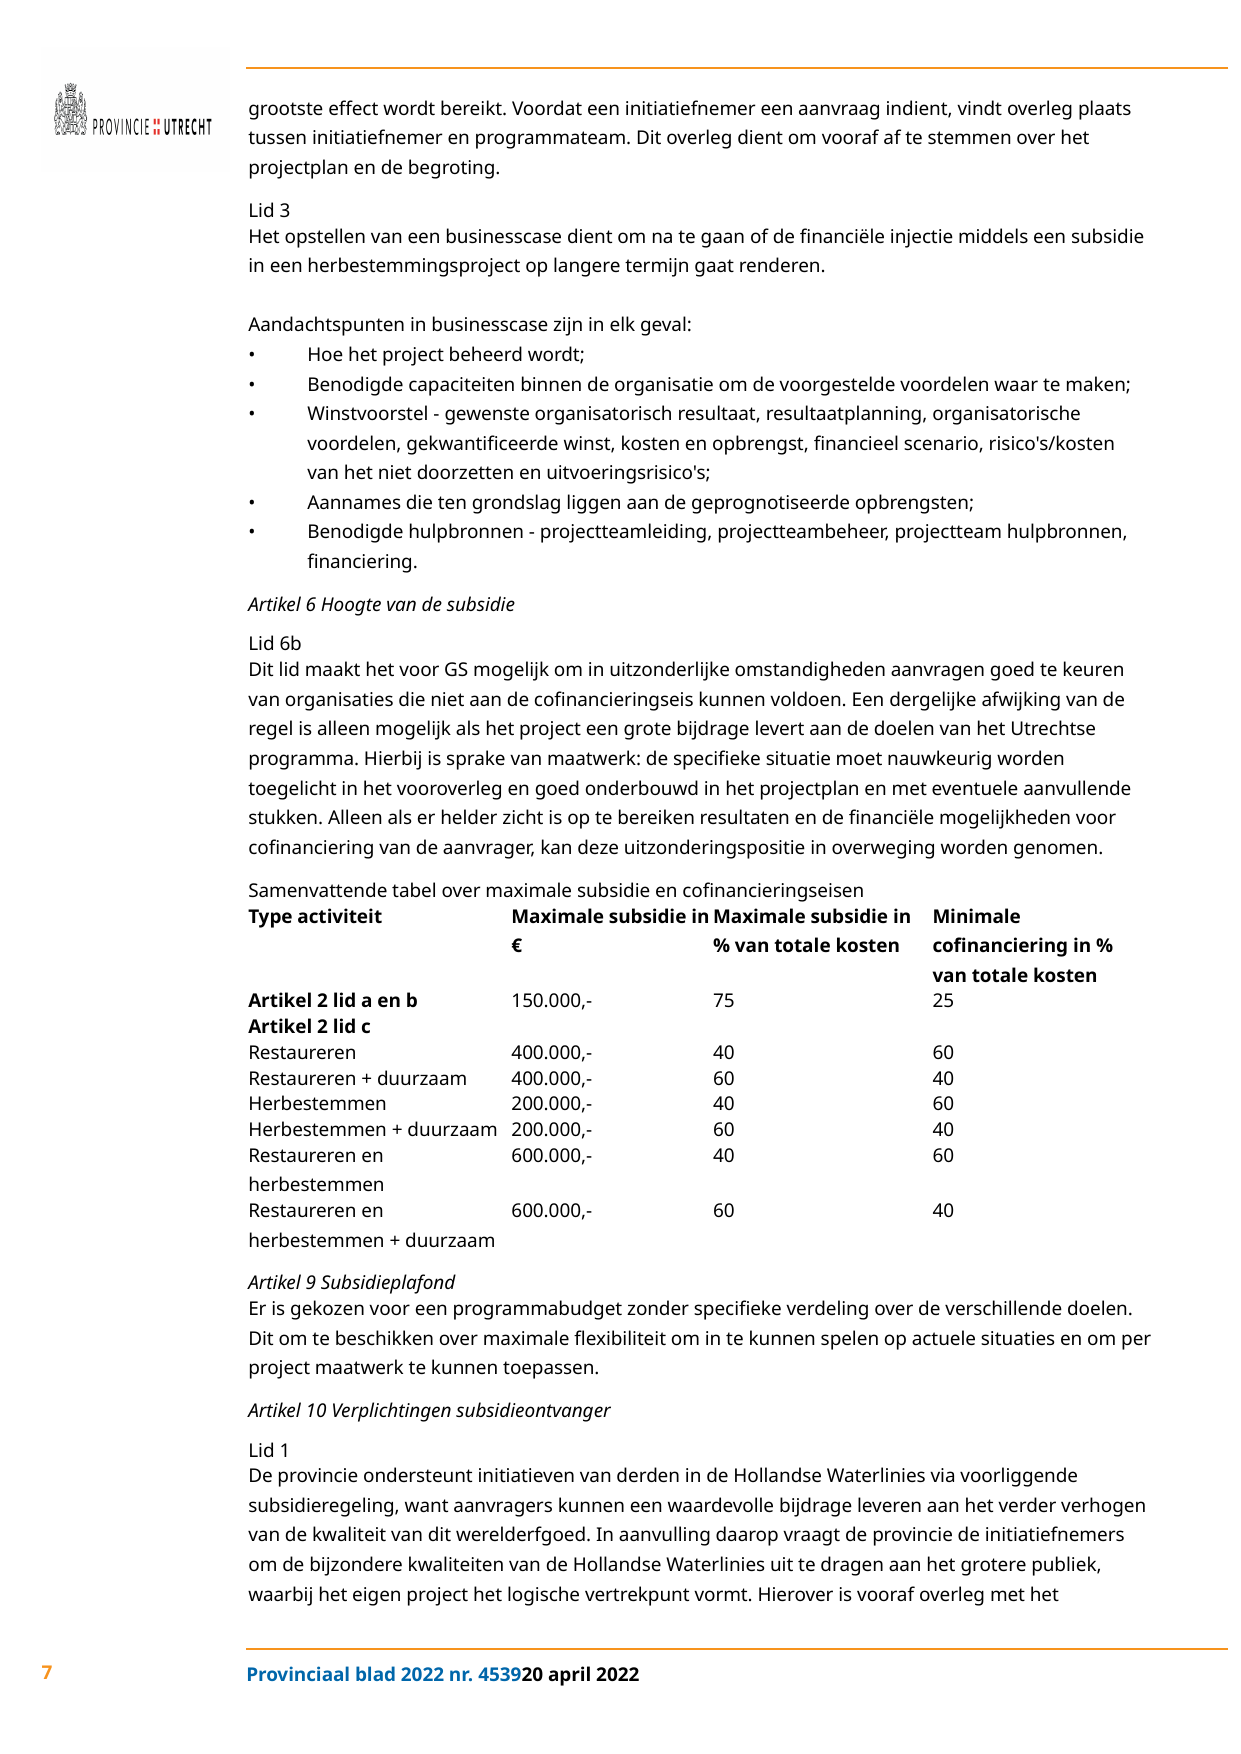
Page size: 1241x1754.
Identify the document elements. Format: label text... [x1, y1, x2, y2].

table_header Maximale subsidie in % van totale kosten [713, 903, 932, 988]
picture [41, 47, 231, 172]
list Hoe het project beheerd wordt; [248, 341, 1152, 367]
text Lid 3 [248, 197, 1152, 223]
table_cell 60 [713, 1116, 932, 1142]
table_cell Herbestemmen [248, 1091, 511, 1116]
text Lid 1 [248, 1437, 1152, 1462]
table_cell 150.000,- [511, 988, 713, 1013]
table_cell [932, 1014, 1152, 1039]
table_cell Restaureren en herbestemmen + duurzaam [248, 1198, 511, 1253]
table_cell 25 [932, 988, 1152, 1013]
table_cell 600.000,- [511, 1142, 713, 1197]
table_cell 40 [932, 1116, 1152, 1142]
table_cell 400.000,- [511, 1039, 713, 1065]
table_cell Artikel 2 lid a en b [248, 988, 511, 1013]
text De provincie ondersteunt initiatieven van derden in de Hollandse Waterlinies via voorliggende subsidieregeling, want aanvragers kunnen een waardevolle bijdrage leveren aan het verder verhogen van de kwaliteit van dit werelderfgoed. In aanvulling daarop vraagt de provincie de initiatiefnemers om de bijzondere kwaliteiten van de Hollandse Waterlinies uit te dragen aan het grotere publiek, waarbij het eigen project het logische vertrekpunt vormt. Hierover is vooraf overleg met het [248, 1462, 1152, 1607]
table_cell 40 [713, 1091, 932, 1116]
table_cell Restaureren en herbestemmen [248, 1142, 511, 1197]
table_cell [713, 1014, 932, 1039]
text Artikel 10 Verplichtingen subsidieontvanger [248, 1397, 1152, 1423]
table_cell 60 [713, 1065, 932, 1091]
text Dit lid maakt het voor GS mogelijk om in uitzonderlijke omstandigheden aanvragen goed te keuren van organisaties die niet aan de cofinancieringseis kunnen voldoen. Een dergelijke afwijking van de regel is alleen mogelijk als het project een grote bijdrage levert aan de doelen van het Utrechtse programma. Hierbij is sprake van maatwerk: de specifieke situatie moet nauwkeurig worden toegelicht in het vooroverleg en goed onderbouwd in het projectplan en met eventuele aanvullende stukken. Alleen als er helder zicht is op te bereiken resultaten en de financiële mogelijkheden voor cofinanciering van de aanvrager, kan deze uitzonderingspositie in overweging worden genomen. [248, 656, 1152, 859]
table_cell 40 [713, 1039, 932, 1065]
table_cell 400.000,- [511, 1065, 713, 1091]
table_cell 60 [932, 1091, 1152, 1116]
table_cell 60 [932, 1142, 1152, 1197]
table_cell 40 [713, 1142, 932, 1197]
text Artikel 9 Subsidieplafond [248, 1269, 1152, 1295]
list Benodigde capaciteiten binnen de organisatie om de voorgestelde voordelen waar te maken; [248, 371, 1152, 396]
table_cell Restaureren + duurzaam [248, 1065, 511, 1091]
table_cell 600.000,- [511, 1198, 713, 1253]
table_cell 40 [932, 1065, 1152, 1091]
text Artikel 6 Hoogte van de subsidie [248, 591, 1152, 617]
text Samenvattende tabel over maximale subsidie en cofinancieringseisen [248, 877, 1152, 903]
table_header Type activiteit [248, 903, 511, 988]
table_cell 200.000,- [511, 1116, 713, 1142]
text Het opstellen van een businesscase dient om na te gaan of de financiële injectie middels een subsidie in een herbestemmingsproject op langere termijn gaat renderen. [248, 223, 1152, 278]
list Benodigde hulpbronnen - projectteamleiding, projectteambeheer, projectteam hulpbronnen, financiering. [248, 519, 1152, 574]
table_cell Restaureren [248, 1039, 511, 1065]
text Aandachtspunten in businesscase zijn in elk geval: [248, 312, 1152, 337]
list Aannames die ten grondslag liggen aan de geprognotiseerde opbrengsten; [248, 489, 1152, 515]
table_cell 60 [713, 1198, 932, 1253]
table_cell 40 [932, 1198, 1152, 1253]
table_cell 75 [713, 988, 932, 1013]
table_header Minimale cofinanciering in % van totale kosten [932, 903, 1152, 988]
table_header Maximale subsidie in € [511, 903, 713, 988]
table_cell 60 [932, 1039, 1152, 1065]
table_cell [511, 1014, 713, 1039]
table_cell 200.000,- [511, 1091, 713, 1116]
list Winstvoorstel - gewenste organisatorisch resultaat, resultaatplanning, organisatorische voordelen, gekwantificeerde winst, kosten en opbrengst, financieel scenario, risico's/kosten van het niet doorzetten en uitvoeringsrisico's; [248, 400, 1152, 485]
text Lid 6b [248, 631, 1152, 656]
text grootste effect wordt bereikt. Voordat een initiatiefnemer een aanvraag indient, vindt overleg plaats tussen initiatiefnemer en programmateam. Dit overleg dient om vooraf af te stemmen over het projectplan en de begroting. [248, 95, 1152, 180]
table_cell Artikel 2 lid c [248, 1014, 511, 1039]
table_cell Herbestemmen + duurzaam [248, 1116, 511, 1142]
text Er is gekozen voor een programmabudget zonder specifieke verdeling over de verschillende doelen. Dit om te beschikken over maximale flexibiliteit om in te kunnen spelen op actuele situaties en om per project maatwerk te kunnen toepassen. [248, 1295, 1152, 1380]
